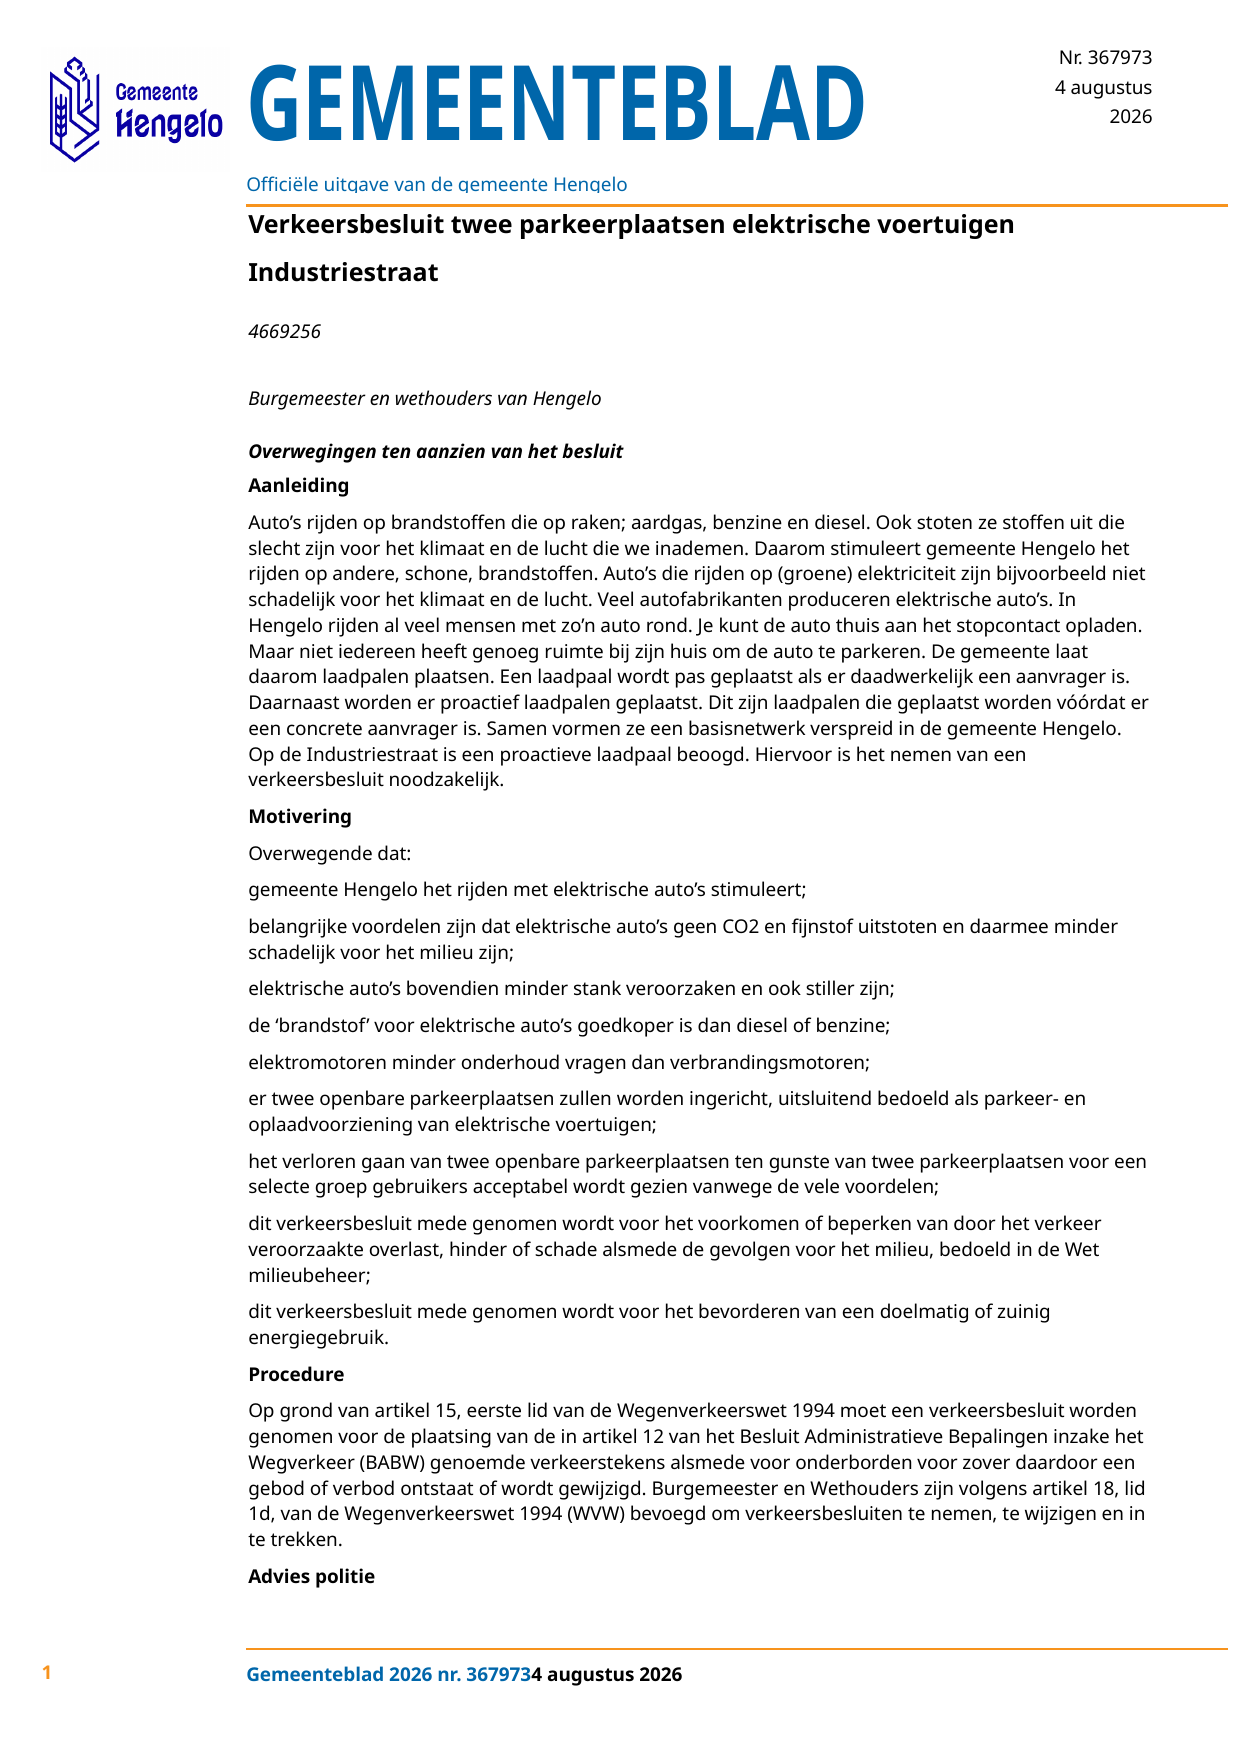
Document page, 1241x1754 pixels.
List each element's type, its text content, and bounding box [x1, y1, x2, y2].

text Op grond van artikel 15, eerste lid van de Wegenverkeerswet 1994 moet een verkeersbesluit worden genomen voor de plaatsing van de in artikel 12 van het Besluit Administratieve Bepalingen inzake het Wegverkeer (BABW) genoemde verkeerstekens alsmede voor onderborden voor zover daardoor een gebod of verbod ontstaat of wordt gewijzigd. Burgemeester en Wethouders zijn volgens artikel 18, lid 1d, van de Wegenverkeerswet 1994 (WVW) bevoegd om verkeersbesluiten te nemen, te wijzigen en in te trekken. [248, 1397, 1152, 1552]
text Verkeersbesluit twee parkeerplaatsen elektrische voertuigen Industriestraat [248, 207, 1152, 288]
text Procedure [248, 1361, 1152, 1387]
text het verloren gaan van twee openbare parkeerplaatsen ten gunste van twee parkeerplaatsen voor een selecte groep gebruikers acceptabel wordt gezien vanwege de vele voordelen; [248, 1148, 1152, 1199]
text Burgemeester en wethouders van Hengelo [248, 386, 1152, 411]
text Advies politie [248, 1563, 1152, 1588]
text elektrische auto’s bovendien minder stank veroorzaken en ook stiller zijn; [248, 976, 1152, 1001]
text Aanleiding [248, 472, 1152, 498]
text 4669256 [248, 318, 1152, 344]
text Overwegingen ten aanzien van het besluit [248, 438, 1152, 464]
text elektromotoren minder onderhoud vragen dan verbrandingsmotoren; [248, 1049, 1152, 1074]
text gemeente Hengelo het rijden met elektrische auto’s stimuleert; [248, 876, 1152, 902]
text er twee openbare parkeerplaatsen zullen worden ingericht, uitsluitend bedoeld als parkeer- en oplaadvoorziening van elektrische voertuigen; [248, 1086, 1152, 1137]
text Overwegende dat: [248, 840, 1152, 866]
text Motivering [248, 803, 1152, 829]
text Auto’s rijden op brandstoffen die op raken; aardgas, benzine en diesel. Ook stoten ze stoffen uit die slecht zijn voor het klimaat en de lucht die we inademen. Daarom stimuleert gemeente Hengelo het rijden op andere, schone, brandstoffen. Auto’s die rijden op (groene) elektriciteit zijn bijvoorbeeld niet schadelijk voor het klimaat en de lucht. Veel autofabrikanten produceren elektrische auto’s. In Hengelo rijden al veel mensen met zo’n auto rond. Je kunt de auto thuis aan het stopcontact opladen. Maar niet iedereen heeft genoeg ruimte bij zijn huis om de auto te parkeren. De gemeente laat daarom laadpalen plaatsen. Een laadpaal wordt pas geplaatst als er daadwerkelijk een aanvrager is. Daarnaast worden er proactief laadpalen geplaatst. Dit zijn laadpalen die geplaatst worden vóórdat er een concrete aanvrager is. Samen vormen ze een basisnetwerk verspreid in de gemeente Hengelo. Op de Industriestraat is een proactieve laadpaal beoogd. Hiervoor is het nemen van een verkeersbesluit noodzakelijk. [248, 509, 1152, 792]
text dit verkeersbesluit mede genomen wordt voor het bevorderen van een doelmatig of zuinig energiegebruik. [248, 1298, 1152, 1350]
text de ‘brandstof’ voor elektrische auto’s goedkoper is dan diesel of benzine; [248, 1012, 1152, 1038]
text belangrijke voordelen zijn dat elektrische auto’s geen CO2 en fijnstof uitstoten en daarmee minder schadelijk voor het milieu zijn; [248, 913, 1152, 964]
text dit verkeersbesluit mede genomen wordt voor het voorkomen of beperken van door het verkeer veroorzaakte overlast, hinder of schade alsmede de gevolgen voor het milieu, bedoeld in de Wet milieubeheer; [248, 1210, 1152, 1287]
picture [41, 47, 231, 172]
